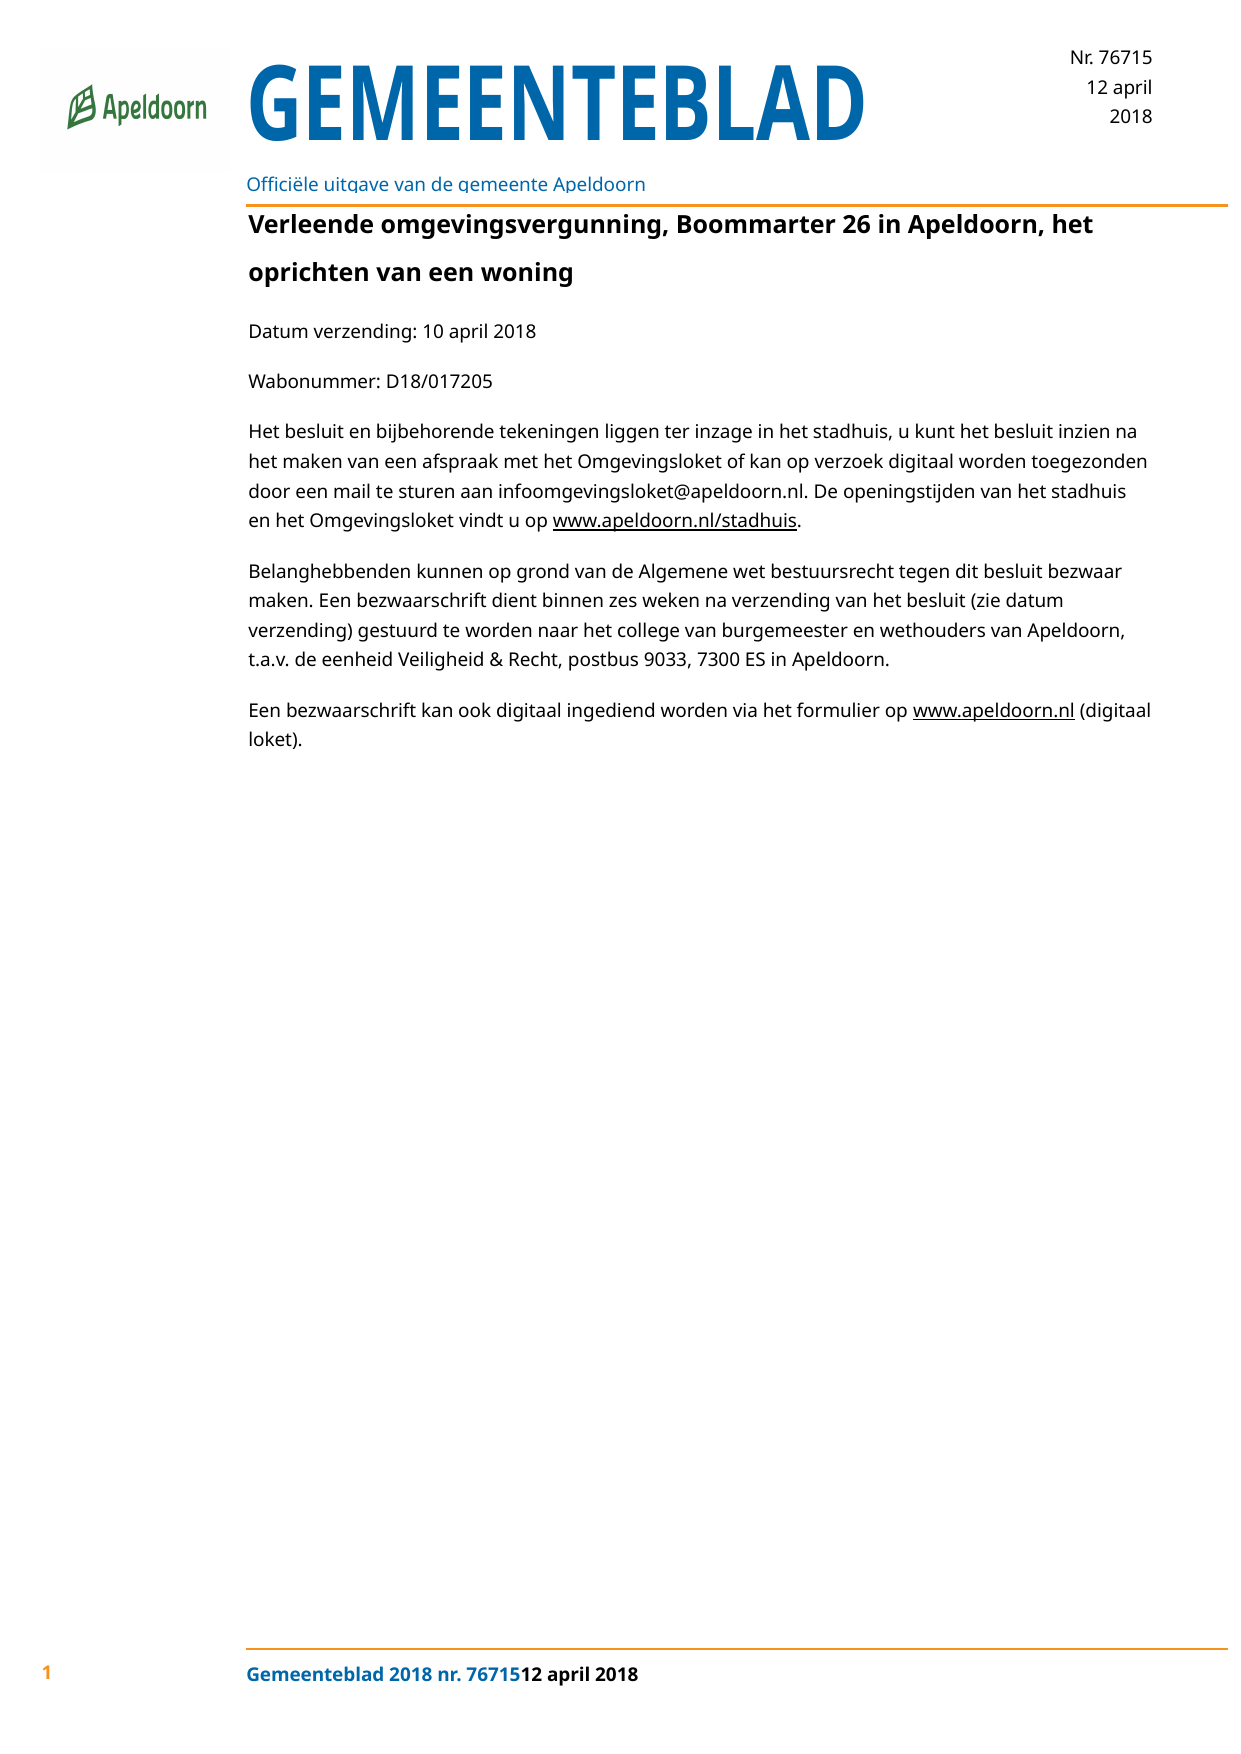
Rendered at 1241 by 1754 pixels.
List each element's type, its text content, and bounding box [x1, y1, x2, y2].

text Wabonummer: D18/017205 [248, 368, 1152, 394]
text Het besluit en bijbehorende tekeningen liggen ter inzage in het stadhuis, u kunt het besluit inzien na het maken van een afspraak met het Omgevingsloket of kan op verzoek digitaal worden toegezonden door een mail te sturen aan infoomgevingsloket@apeldoorn.nl. De openingstijden van het stadhuis en het Omgevingsloket vindt u op www.apeldoorn.nl/stadhuis. [248, 419, 1152, 533]
text Belanghebbenden kunnen op grond van de Algemene wet bestuursrecht tegen dit besluit bezwaar maken. Een bezwaarschrift dient binnen zes weken na verzending van het besluit (zie datum verzending) gestuurd te worden naar het college van burgemeester en wethouders van Apeldoorn, t.a.v. de eenheid Veiligheid & Recht, postbus 9033, 7300 ES in Apeldoorn. [248, 558, 1152, 672]
picture [41, 47, 231, 172]
text Een bezwaarschrift kan ook digitaal ingediend worden via het formulier op www.apeldoorn.nl (digitaal loket). [248, 697, 1152, 752]
text Datum verzending: 10 april 2018 [248, 318, 1152, 344]
text Verleende omgevingsvergunning, Boommarter 26 in Apeldoorn, het oprichten van een woning [248, 207, 1152, 288]
